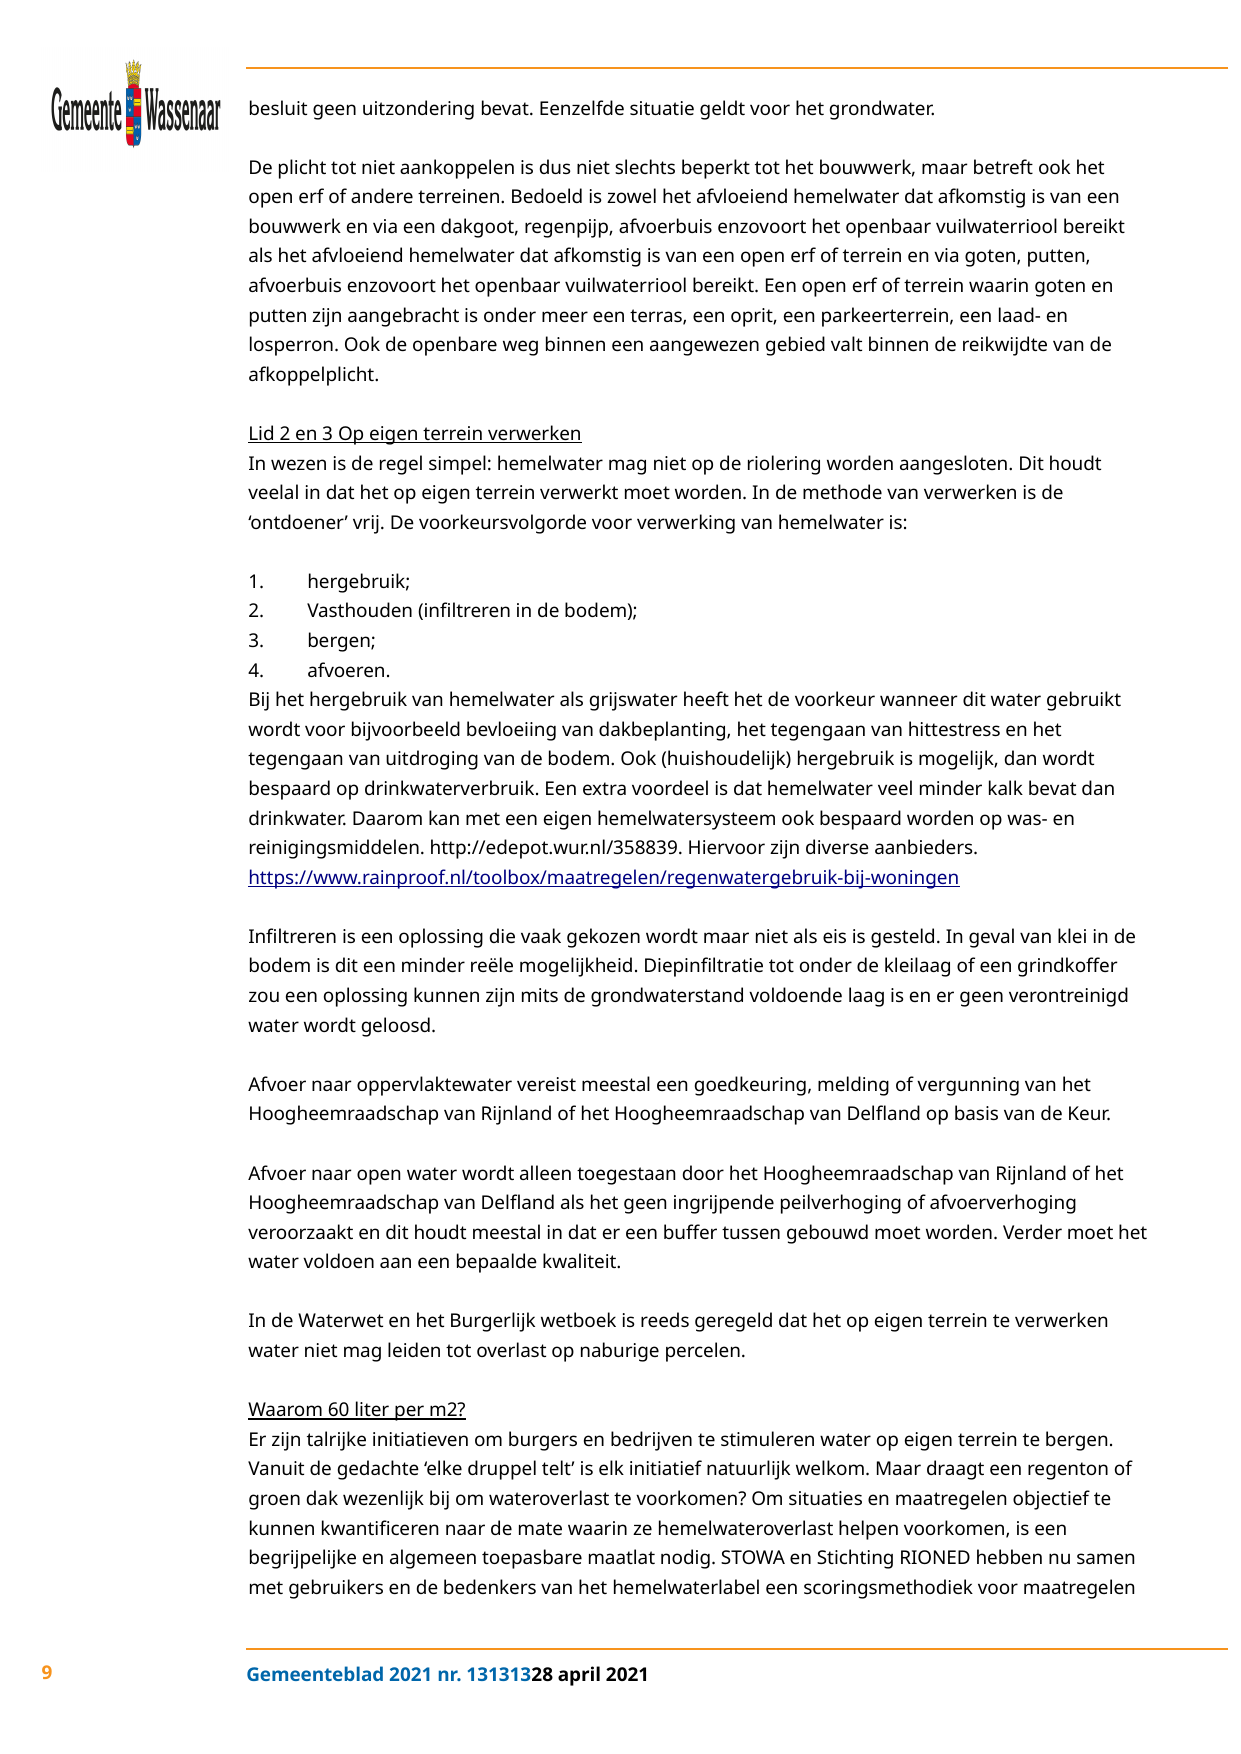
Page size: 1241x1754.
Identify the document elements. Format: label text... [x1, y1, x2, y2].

text Er zijn talrijke initiatieven om burgers en bedrijven te stimuleren water op eigen terrein te bergen. Vanuit de gedachte ‘elke druppel telt’ is elk initiatief natuurlijk welkom. Maar draagt een regenton of groen dak wezenlijk bij om wateroverlast te voorkomen? Om situaties en maatregelen objectief te kunnen kwantificeren naar de mate waarin ze hemelwateroverlast helpen voorkomen, is een begrijpelijke en algemeen toepasbare maatlat nodig. STOWA en Stichting RIONED hebben nu samen met gebruikers en de bedenkers van het hemelwaterlabel een scoringsmethodiek voor maatregelen [248, 1426, 1152, 1600]
text In wezen is de regel simpel: hemelwater mag niet op de riolering worden aangesloten. Dit houdt veelal in dat het op eigen terrein verwerkt moet worden. In de methode van verwerken is de ‘ontdoener’ vrij. De voorkeursvolgorde voor verwerking van hemelwater is: [248, 450, 1152, 535]
text Afvoer naar oppervlaktewater vereist meestal een goedkeuring, melding of vergunning van het Hoogheemraadschap van Rijnland of het Hoogheemraadschap van Delfland op basis van de Keur. [248, 1071, 1152, 1126]
text Lid 2 en 3 Op eigen terrein verwerken [248, 420, 1152, 446]
list bergen; [248, 627, 1152, 653]
list Vasthouden (infiltreren in de bodem); [248, 598, 1152, 623]
text Afvoer naar open water wordt alleen toegestaan door het Hoogheemraadschap van Rijnland of het Hoogheemraadschap van Delfland als het geen ingrijpende peilverhoging of afvoerverhoging veroorzaakt en dit houdt meestal in dat er een buffer tussen gebouwd moet worden. Verder moet het water voldoen aan een bepaalde kwaliteit. [248, 1160, 1152, 1274]
text Infiltreren is een oplossing die vaak gekozen wordt maar niet als eis is gesteld. In geval van klei in de bodem is dit een minder reële mogelijkheid. Diepinfiltratie tot onder de kleilaag of een grindkoffer zou een oplossing kunnen zijn mits de grondwaterstand voldoende laag is en er geen verontreinigd water wordt geloosd. [248, 923, 1152, 1038]
text In de Waterwet en het Burgerlijk wetboek is reeds geregeld dat het op eigen terrein te verwerken water niet mag leiden tot overlast op naburige percelen. [248, 1308, 1152, 1363]
picture [41, 47, 231, 172]
text De plicht tot niet aankoppelen is dus niet slechts beperkt tot het bouwwerk, maar betreft ook het open erf of andere terreinen. Bedoeld is zowel het afvloeiend hemelwater dat afkomstig is van een bouwwerk en via een dakgoot, regenpijp, afvoerbuis enzovoort het openbaar vuilwaterriool bereikt als het afvloeiend hemelwater dat afkomstig is van een open erf of terrein en via goten, putten, afvoerbuis enzovoort het openbaar vuilwaterriool bereikt. Een open erf of terrein waarin goten en putten zijn aangebracht is onder meer een terras, een oprit, een parkeerterrein, een laad- en losperron. Ook de openbare weg binnen een aangewezen gebied valt binnen de reikwijdte van de afkoppelplicht. [248, 154, 1152, 387]
text Waarom 60 liter per m2? [248, 1396, 1152, 1422]
text Bij het hergebruik van hemelwater als grijswater heeft het de voorkeur wanneer dit water gebruikt wordt voor bijvoorbeeld bevloeiing van dakbeplanting, het tegengaan van hittestress en het tegengaan van uitdroging van de bodem. Ook (huishoudelijk) hergebruik is mogelijk, dan wordt bespaard op drinkwaterverbruik. Een extra voordeel is dat hemelwater veel minder kalk bevat dan drinkwater. Daarom kan met een eigen hemelwatersysteem ook bespaard worden op was- en reinigingsmiddelen. http://edepot.wur.nl/358839. Hiervoor zijn diverse aanbieders. https://www.rainproof.nl/toolbox/maatregelen/regenwatergebruik-bij-woningen [248, 686, 1152, 890]
list hergebruik; [248, 568, 1152, 594]
list afvoeren. [248, 657, 1152, 683]
text besluit geen uitzondering bevat. Eenzelfde situatie geldt voor het grondwater. [248, 95, 1152, 121]
